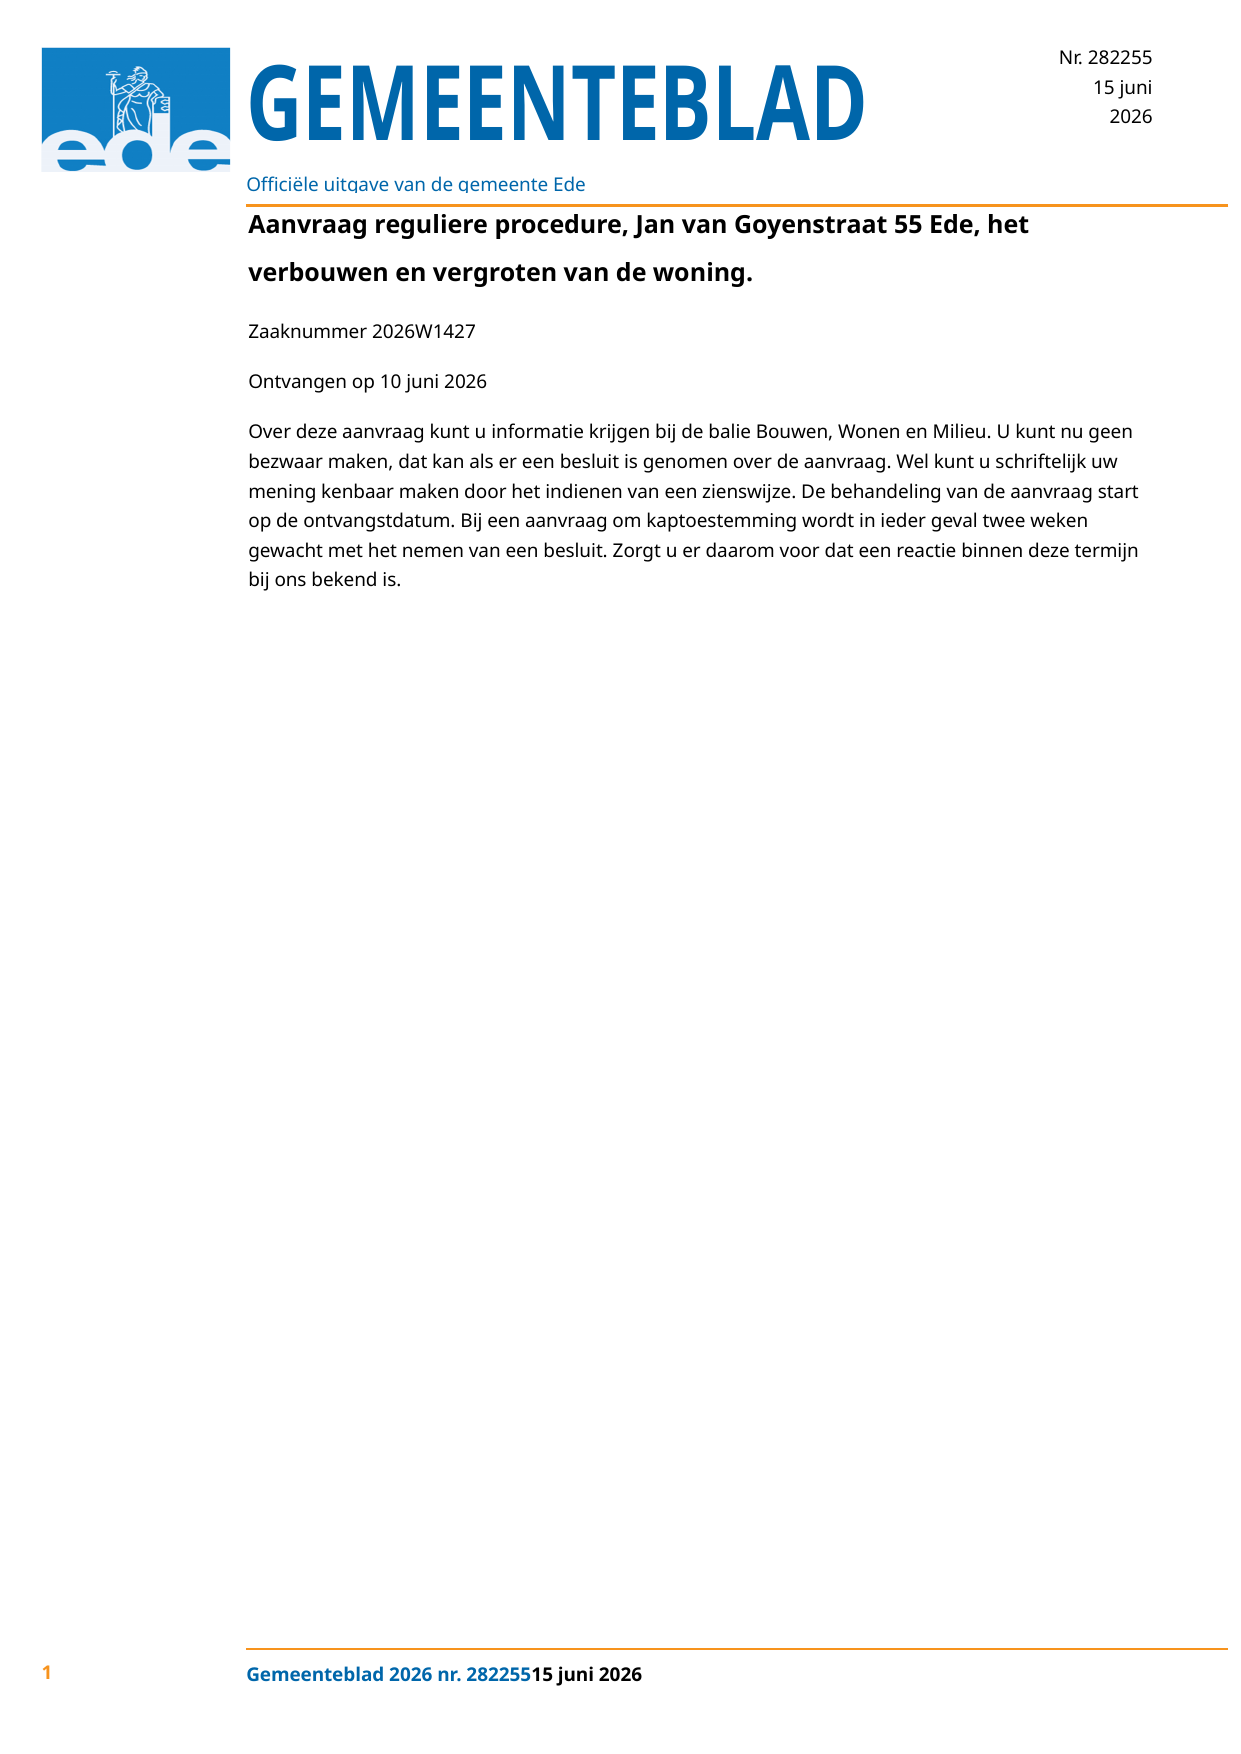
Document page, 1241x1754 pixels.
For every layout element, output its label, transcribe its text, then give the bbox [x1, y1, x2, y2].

text Zaaknummer 2026W1427 [248, 318, 1152, 344]
picture [41, 47, 231, 172]
text Ontvangen op 10 juni 2026 [248, 368, 1152, 394]
text Over deze aanvraag kunt u informatie krijgen bij de balie Bouwen, Wonen en Milieu. U kunt nu geen bezwaar maken, dat kan als er een besluit is genomen over de aanvraag. Wel kunt u schriftelijk uw mening kenbaar maken door het indienen van een zienswijze. De behandeling van de aanvraag start op de ontvangstdatum. Bij een aanvraag om kaptoestemming wordt in ieder geval twee weken gewacht met het nemen van een besluit. Zorgt u er daarom voor dat een reactie binnen deze termijn bij ons bekend is. [248, 419, 1152, 592]
text Aanvraag reguliere procedure, Jan van Goyenstraat 55 Ede, het verbouwen en vergroten van de woning. [248, 207, 1152, 288]
